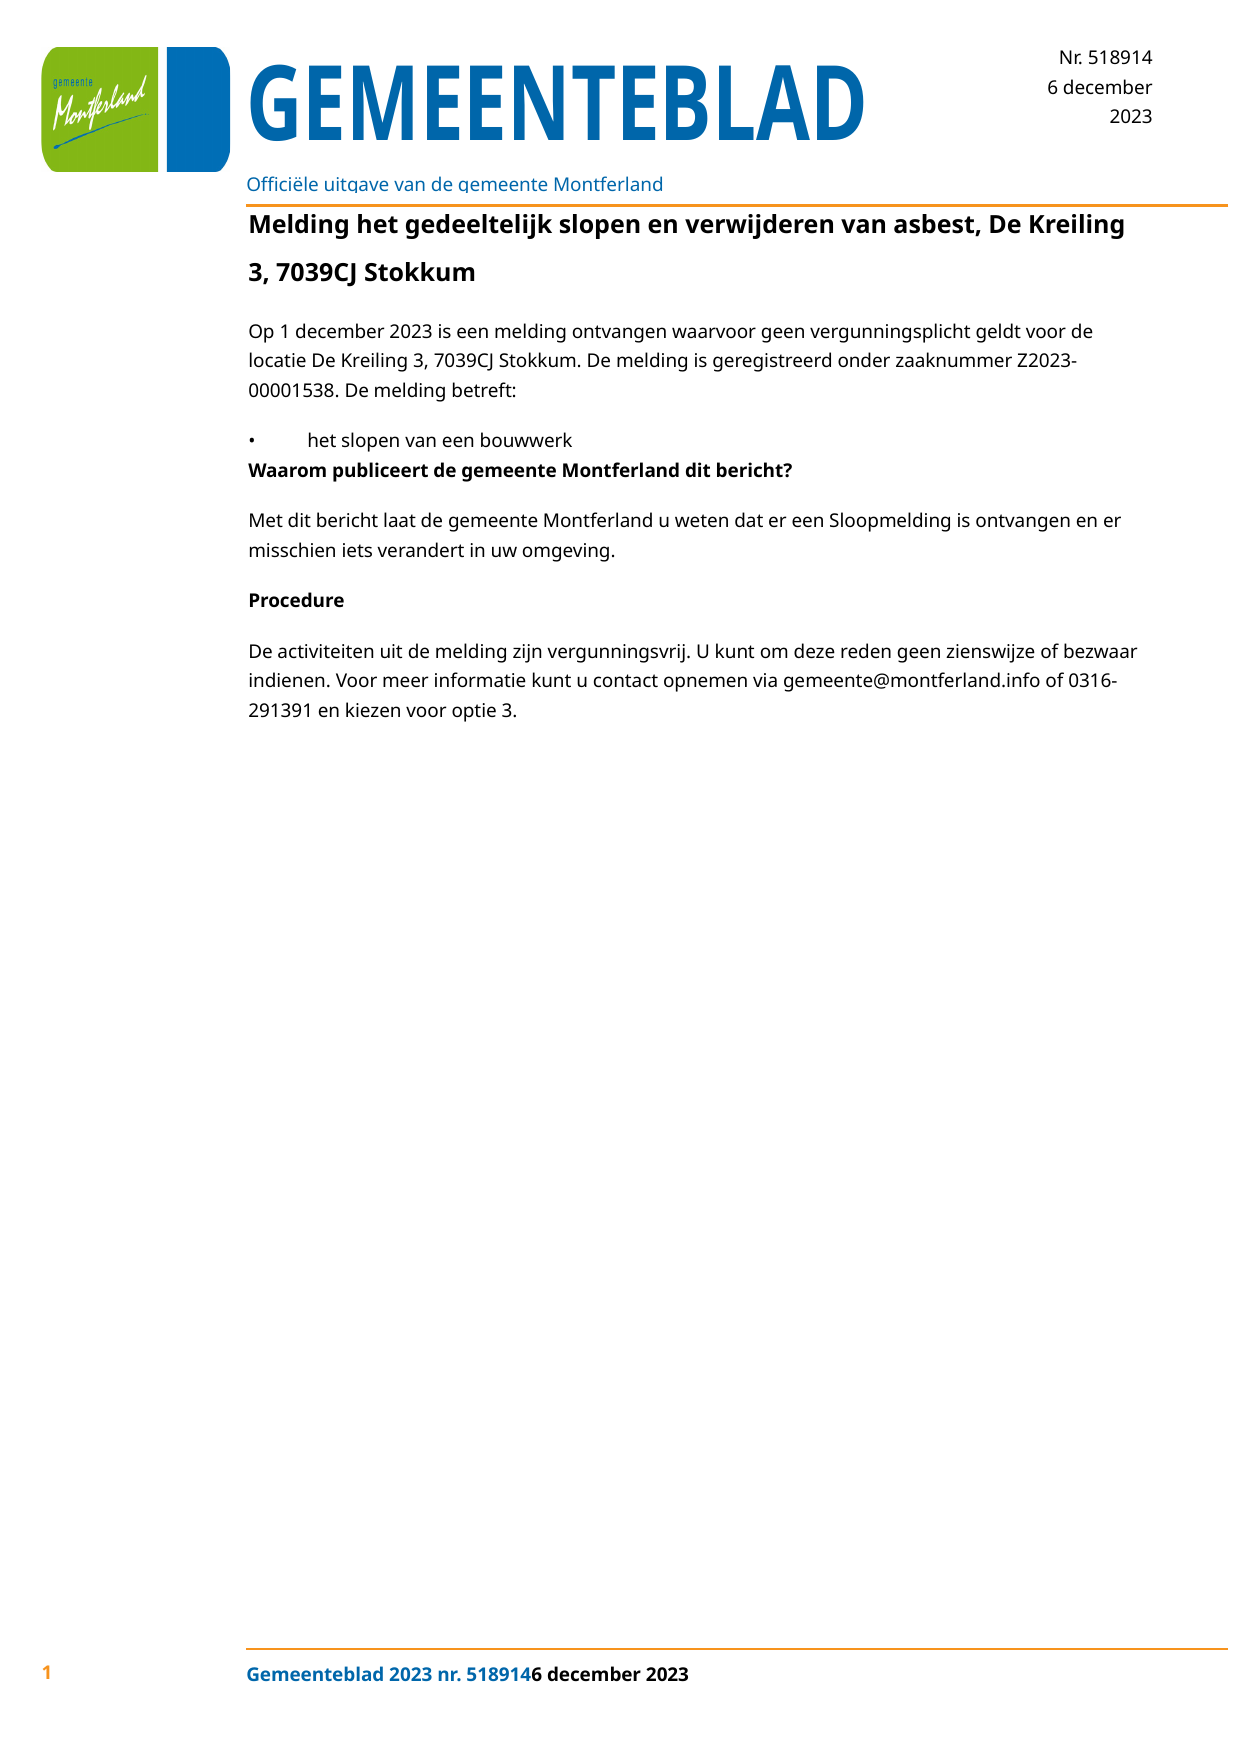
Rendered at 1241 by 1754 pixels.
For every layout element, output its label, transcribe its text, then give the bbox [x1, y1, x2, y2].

list het slopen van een bouwwerk [248, 427, 1152, 453]
text Op 1 december 2023 is een melding ontvangen waarvoor geen vergunningsplicht geldt voor de locatie De Kreiling 3, 7039CJ Stokkum. De melding is geregistreerd onder zaaknummer Z2023-00001538. De melding betreft: [248, 318, 1152, 403]
text Melding het gedeeltelijk slopen en verwijderen van asbest, De Kreiling 3, 7039CJ Stokkum [248, 207, 1152, 288]
text De activiteiten uit de melding zijn vergunningsvrij. U kunt om deze reden geen zienswijze of bezwaar indienen. Voor meer informatie kunt u contact opnemen via gemeente@montferland.info of 0316-291391 en kiezen voor optie 3. [248, 638, 1152, 723]
picture [41, 47, 231, 172]
text Procedure [248, 587, 1152, 613]
text Waarom publiceert de gemeente Montferland dit bericht? [248, 457, 1152, 483]
text Met dit bericht laat de gemeente Montferland u weten dat er een Sloopmelding is ontvangen en er misschien iets verandert in uw omgeving. [248, 507, 1152, 563]
